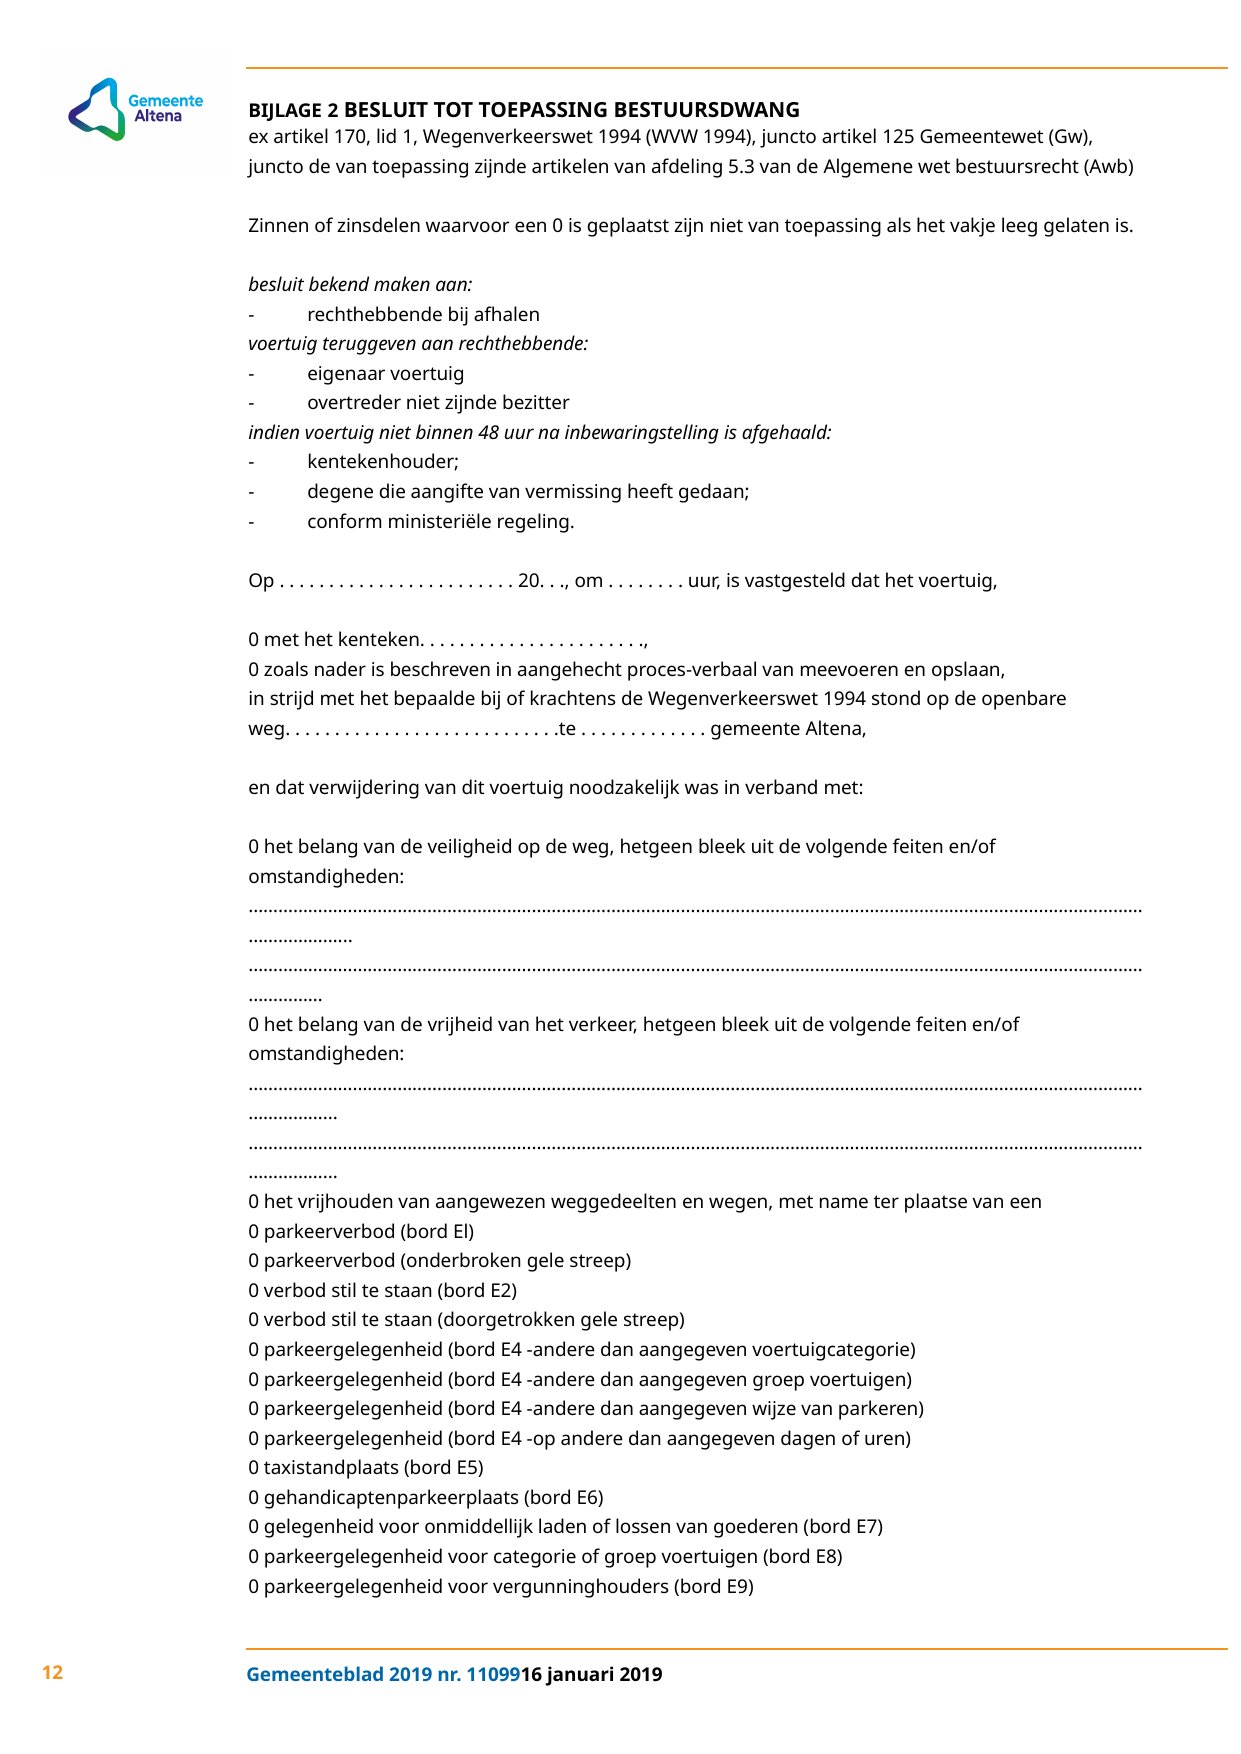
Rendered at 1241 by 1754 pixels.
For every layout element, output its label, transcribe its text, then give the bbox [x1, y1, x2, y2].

list degene die aangifte van vermissing heeft gedaan; [248, 478, 1152, 504]
text 0 zoals nader is beschreven in aangehecht proces-verbaal van meevoeren en opslaan, [248, 656, 1152, 682]
text 0 parkeergelegenheid (bord E4 -andere dan aangegeven groep voertuigen) [248, 1366, 1152, 1392]
list kentekenhouder; [248, 449, 1152, 474]
text 0 verbod stil te staan (bord E2) [248, 1277, 1152, 1303]
text 0 gehandicaptenparkeerplaats (bord E6) [248, 1484, 1152, 1510]
text en dat verwijdering van dit voertuig noodzakelijk was in verband met: [248, 774, 1152, 800]
text 0 het belang van de veiligheid op de weg, hetgeen bleek uit de volgende feiten en/of [248, 833, 1152, 859]
text 0 taxistandplaats (bord E5) [248, 1454, 1152, 1480]
text 0 parkeergelegenheid (bord E4 -andere dan aangegeven voertuigcategorie) [248, 1336, 1152, 1362]
text …………………………………………………………………………………………………………………………………………………………………………… [248, 952, 1152, 1007]
text omstandigheden: [248, 863, 1152, 889]
text 0 parkeergelegenheid voor categorie of groep voertuigen (bord E8) [248, 1543, 1152, 1569]
text in strijd met het bepaalde bij of krachtens de Wegenverkeerswet 1994 stond op de openbare weg. . . . . . . . . . . . . . . . . . . . . . . . . . . .te . . . . . . . . . . . . . gemeente Altena, [248, 685, 1152, 741]
text besluit bekend maken aan: [248, 271, 1152, 297]
text Op . . . . . . . . . . . . . . . . . . . . . . . . 20. . ., om . . . . . . . . uur, is vastgesteld dat het voertuig, [248, 567, 1152, 593]
text 0 met het kenteken. . . . . . . . . . . . . . . . . . . . . . ., [248, 626, 1152, 652]
picture [41, 47, 231, 172]
text ………………………………………………………………………………………………………………………………………………………………………………... [248, 892, 1152, 948]
text voertuig teruggeven aan rechthebbende: [248, 330, 1152, 356]
text ……………………………………………………………………………………………………………………………………………………………………………... [248, 1129, 1152, 1184]
text BIJLAGE 2 BESLUIT TOT TOEPASSING BESTUURSDWANG [248, 95, 1152, 123]
text Zinnen of zinsdelen waarvoor een 0 is geplaatst zijn niet van toepassing als het vakje leeg gelaten is. [248, 212, 1152, 238]
text 0 parkeergelegenheid voor vergunninghouders (bord E9) [248, 1573, 1152, 1599]
text 0 het belang van de vrijheid van het verkeer, hetgeen bleek uit de volgende feiten en/of omstandigheden: [248, 1011, 1152, 1066]
text 0 parkeerverbod (bord El) [248, 1218, 1152, 1244]
list eigenaar voertuig [248, 360, 1152, 386]
text 0 parkeergelegenheid (bord E4 -op andere dan aangegeven dagen of uren) [248, 1425, 1152, 1451]
text 0 parkeergelegenheid (bord E4 -andere dan aangegeven wijze van parkeren) [248, 1395, 1152, 1421]
list conform ministeriële regeling. [248, 508, 1152, 534]
list overtreder niet zijnde bezitter [248, 389, 1152, 415]
text 0 gelegenheid voor onmiddellijk laden of lossen van goederen (bord E7) [248, 1514, 1152, 1539]
list rechthebbende bij afhalen [248, 301, 1152, 327]
text 0 het vrijhouden van aangewezen weggedeelten en wegen, met name ter plaatse van een [248, 1188, 1152, 1214]
text indien voertuig niet binnen 48 uur na inbewaringstelling is afgehaald: [248, 419, 1152, 445]
text ex artikel 170, lid 1, Wegenverkeerswet 1994 (WVW 1994), juncto artikel 125 Gemeentewet (Gw), juncto de van toepassing zijnde artikelen van afdeling 5.3 van de Algemene wet bestuursrecht (Awb) [248, 123, 1152, 179]
text ……………………………………………………………………………………………………………………………………………………………………………... [248, 1070, 1152, 1125]
text 0 verbod stil te staan (doorgetrokken gele streep) [248, 1307, 1152, 1332]
text 0 parkeerverbod (onderbroken gele streep) [248, 1247, 1152, 1273]
